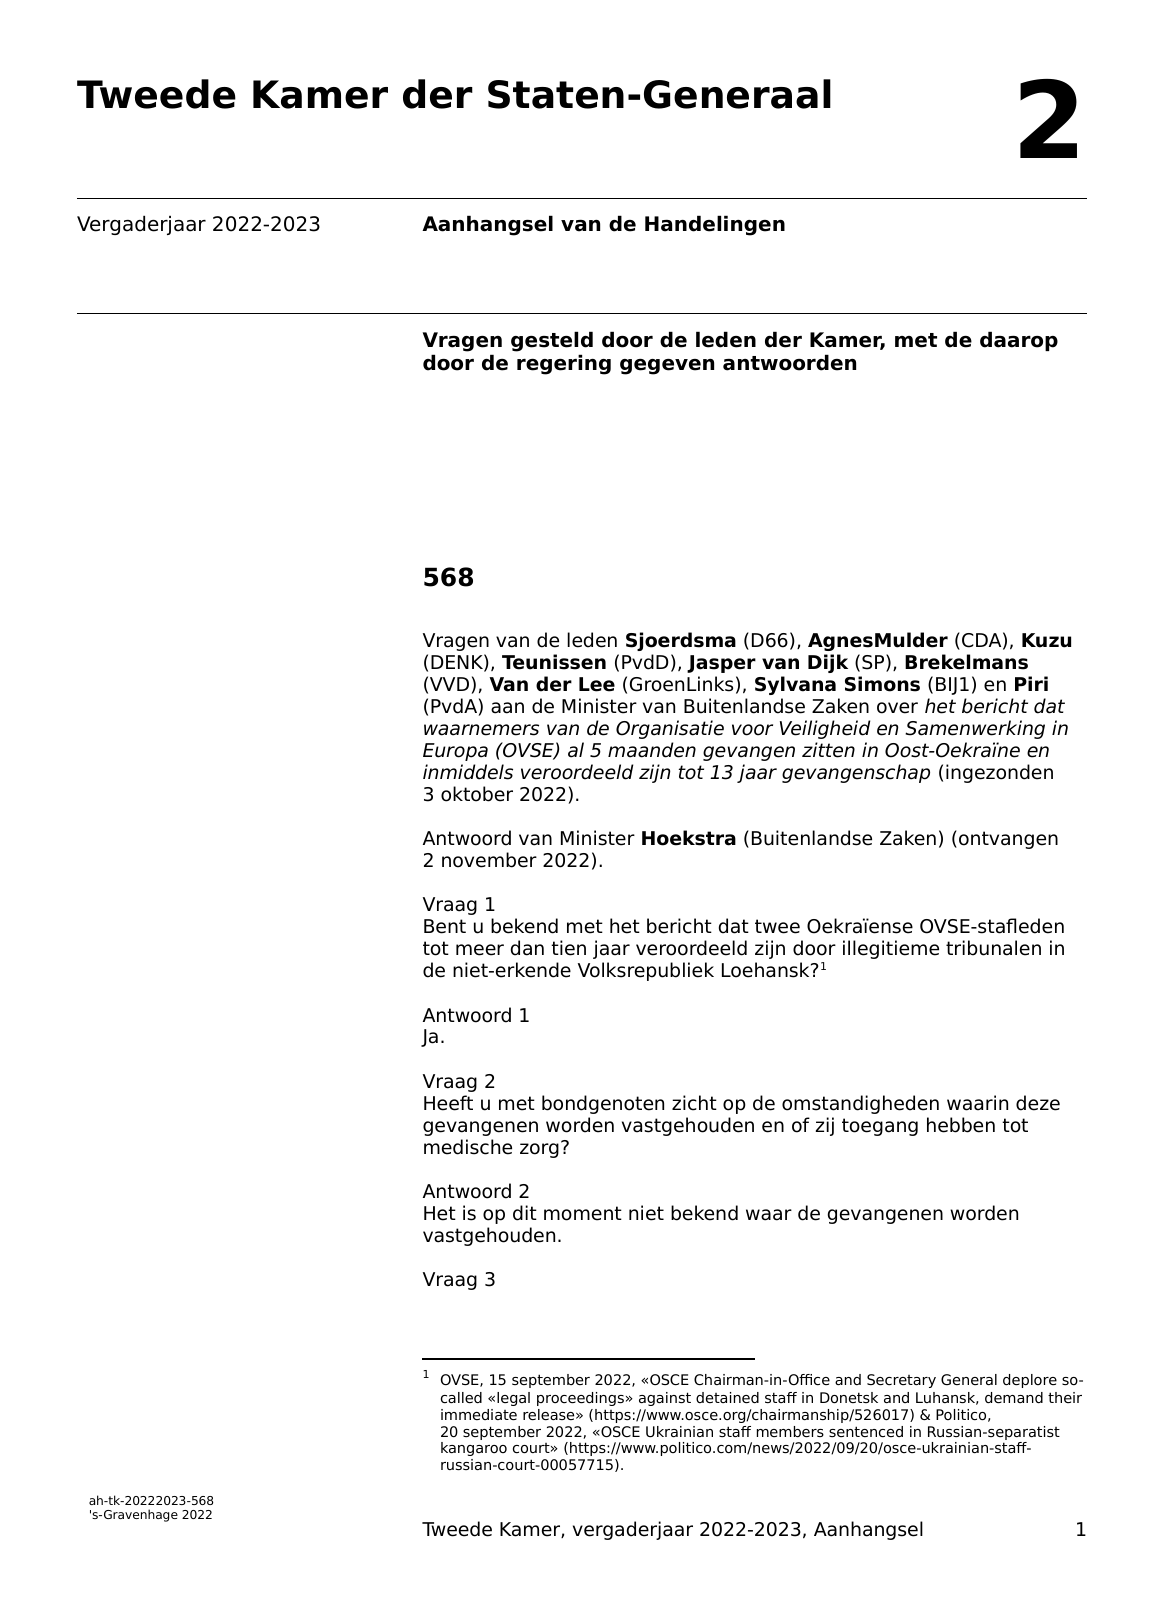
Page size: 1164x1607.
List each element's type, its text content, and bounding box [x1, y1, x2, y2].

text Vraag 3 [422, 1269, 1087, 1291]
text Vraag 2 [422, 1071, 1087, 1093]
text 's-Gravenhage 2022 [88, 1508, 323, 1522]
table_cell Vergaderjaar 2022-2023 [77, 199, 422, 313]
text Bent u bekend met het bericht dat twee Oekraïense OVSE-stafleden tot meer dan tien jaar veroordeeld zijn door illegitieme tribunalen in de niet-erkende Volksrepubliek Loehansk? [422, 916, 1087, 982]
text Ja. [422, 1026, 1087, 1048]
text 568 [422, 563, 1087, 592]
text Heeft u met bondgenoten zicht op de omstandigheden waarin deze gevangenen worden vastgehouden en of zij toegang hebben tot medische zorg? [422, 1093, 1087, 1158]
table_header Tweede Kamer der Staten-Generaal [77, 59, 886, 198]
text Antwoord 2 [422, 1181, 1087, 1203]
text Vraag 1 [422, 894, 1087, 916]
text Vragen van de leden Sjoerdsma (D66), AgnesMulder (CDA), Kuzu (DENK), Teunissen (PvdD), Jasper van Dijk (SP), Brekelmans (VVD), Van der Lee (GroenLinks), Sylvana Simons (BIJ1) en Piri (PvdA) aan de Minister van Buitenlandse Zaken over het bericht dat waarnemers van de Organisatie voor Veiligheid en Samenwerking in Europa (OVSE) al 5 maanden gevangen zitten in Oost-Oekraïne en inmiddels veroordeeld zijn tot 13 jaar gevangenschap (ingezonden 3 oktober 2022). [422, 630, 1087, 806]
text OVSE, 15 september 2022, «OSCE Chairman-in-Office and Secretary General deplore so-called «legal proceedings» against detained staff in Donetsk and Luhansk, demand their immediate release» (https://www.osce.org/chairmanship/526017) & Politico, 20 september 2022, «OSCE Ukrainian staff members sentenced in Russian-separatist kangaroo court» (https://www.politico.com/news/2022/09/20/osce-ukrainian-staff-russian-court-00057715). [422, 1368, 1087, 1474]
table_header 2 [886, 59, 1087, 198]
text Antwoord 1 [422, 1004, 1087, 1026]
table_cell Aanhangsel van de Handelingen [422, 199, 1087, 313]
text Antwoord van Minister Hoekstra (Buitenlandse Zaken) (ontvangen 2 november 2022). [422, 828, 1087, 872]
table_cell Vragen gesteld door de leden der Kamer, met de daarop door de regering gegeven antwoorden [422, 314, 1087, 375]
text Het is op dit moment niet bekend waar de gevangenen worden vastgehouden. [422, 1203, 1087, 1247]
table_cell [77, 314, 422, 375]
text ah-tk-20222023-568 [88, 1494, 323, 1508]
